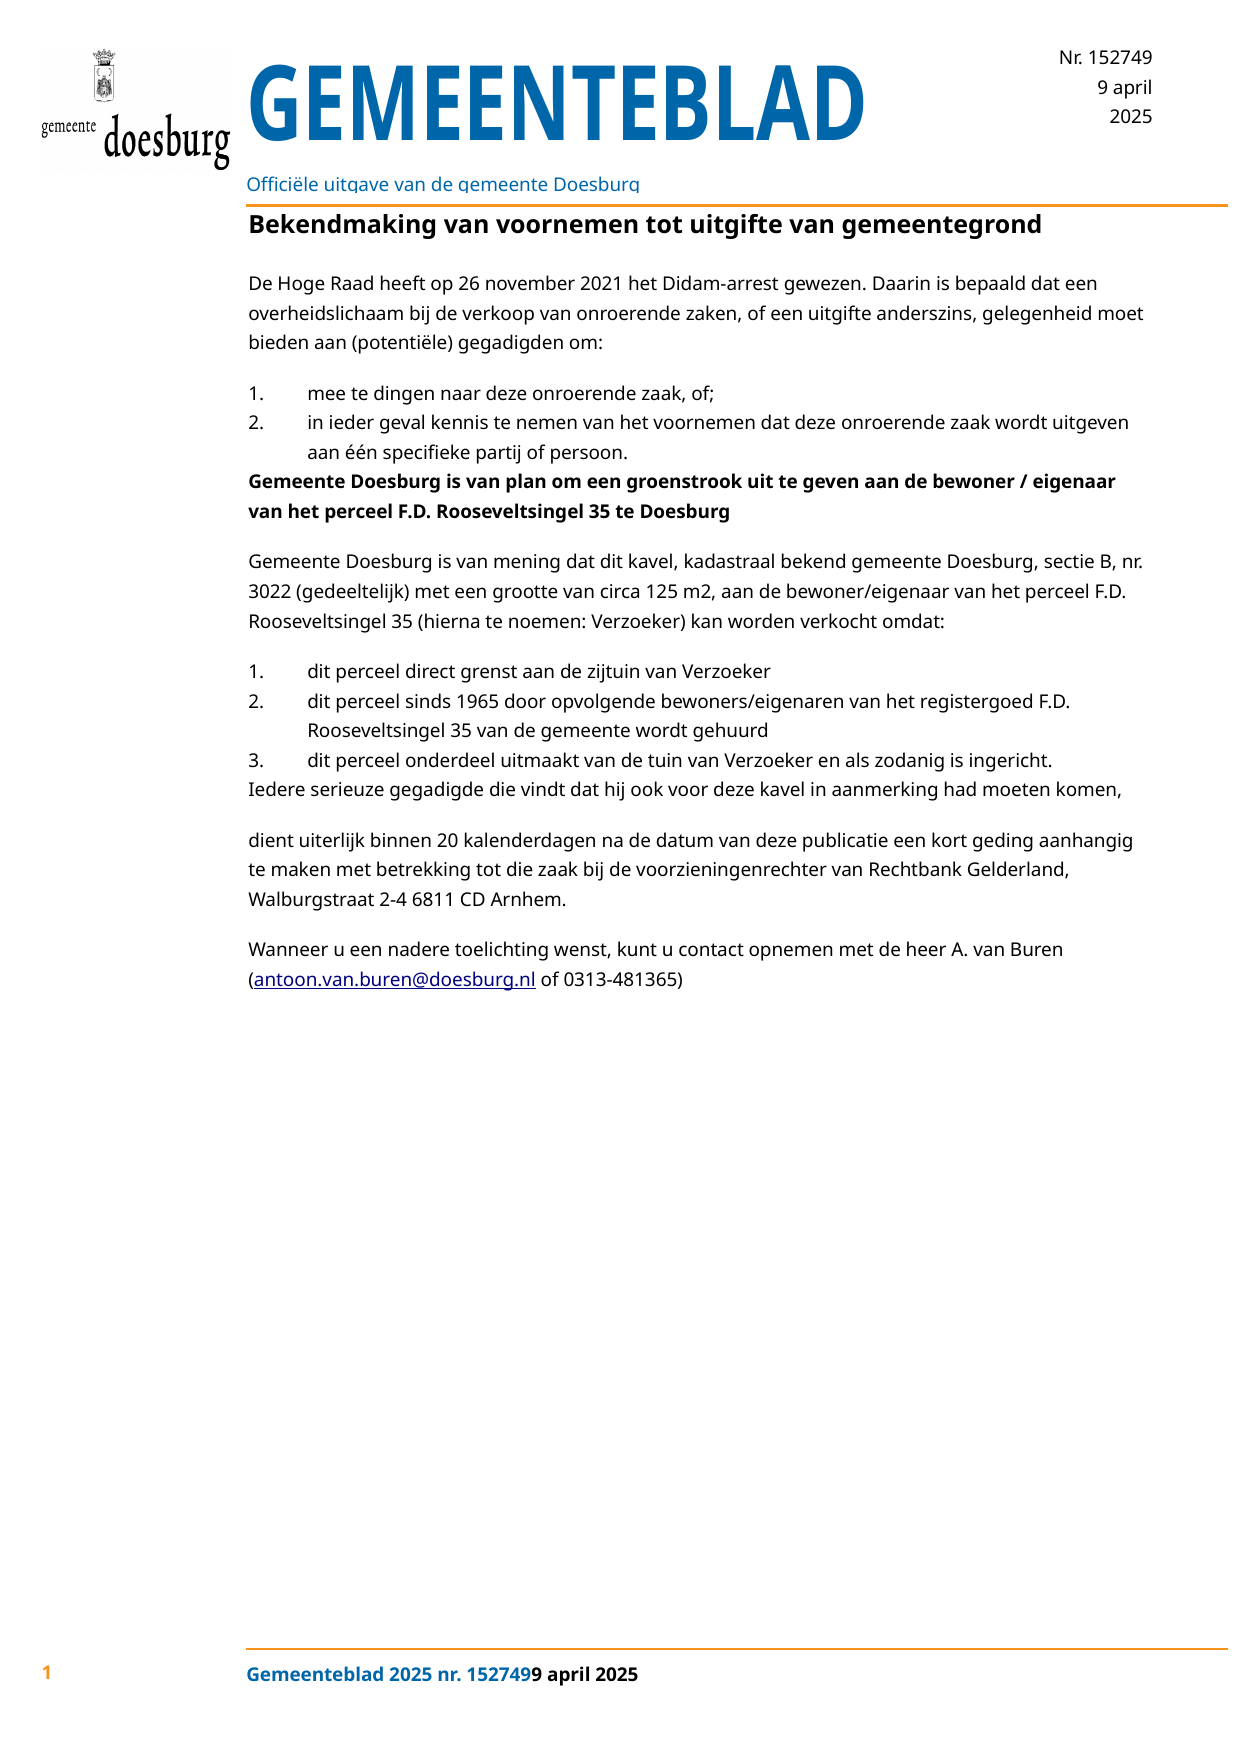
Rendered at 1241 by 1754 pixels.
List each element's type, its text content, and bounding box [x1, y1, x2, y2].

text Gemeente Doesburg is van plan om een groenstrook uit te geven aan de bewoner / eigenaar van het perceel F.D. Rooseveltsingel 35 te Doesburg [248, 469, 1152, 524]
text Bekendmaking van voornemen tot uitgifte van gemeentegrond [248, 207, 1152, 241]
list dit perceel onderdeel uitmaakt van de tuin van Verzoeker en als zodanig is ingericht. [248, 747, 1152, 773]
list dit perceel direct grenst aan de zijtuin van Verzoeker [248, 658, 1152, 684]
text De Hoge Raad heeft op 26 november 2021 het Didam-arrest gewezen. Daarin is bepaald dat een overheidslichaam bij de verkoop van onroerende zaken, of een uitgifte anderszins, gelegenheid moet bieden aan (potentiële) gegadigden om: [248, 270, 1152, 355]
list in ieder geval kennis te nemen van het voornemen dat deze onroerende zaak wordt uitgeven aan één specifieke partij of persoon. [248, 409, 1152, 465]
text Wanneer u een nadere toelichting wenst, kunt u contact opnemen met de heer A. van Buren (antoon.van.buren@doesburg.nl of 0313-481365) [248, 937, 1152, 992]
text Gemeente Doesburg is van mening dat dit kavel, kadastraal bekend gemeente Doesburg, sectie B, nr. 3022 (gedeeltelijk) met een grootte van circa 125 m2, aan de bewoner/eigenaar van het perceel F.D. Rooseveltsingel 35 (hierna te noemen: Verzoeker) kan worden verkocht omdat: [248, 549, 1152, 633]
list mee te dingen naar deze onroerende zaak, of; [248, 380, 1152, 406]
list dit perceel sinds 1965 door opvolgende bewoners/eigenaren van het registergoed F.D. Rooseveltsingel 35 van de gemeente wordt gehuurd [248, 688, 1152, 743]
picture [41, 47, 231, 172]
text Iedere serieuze gegadigde die vindt dat hij ook voor deze kavel in aanmerking had moeten komen, [248, 777, 1152, 802]
text dient uiterlijk binnen 20 kalenderdagen na de datum van deze publicatie een kort geding aanhangig te maken met betrekking tot die zaak bij de voorzieningenrechter van Rechtbank Gelderland, Walburgstraat 2-4 6811 CD Arnhem. [248, 827, 1152, 912]
